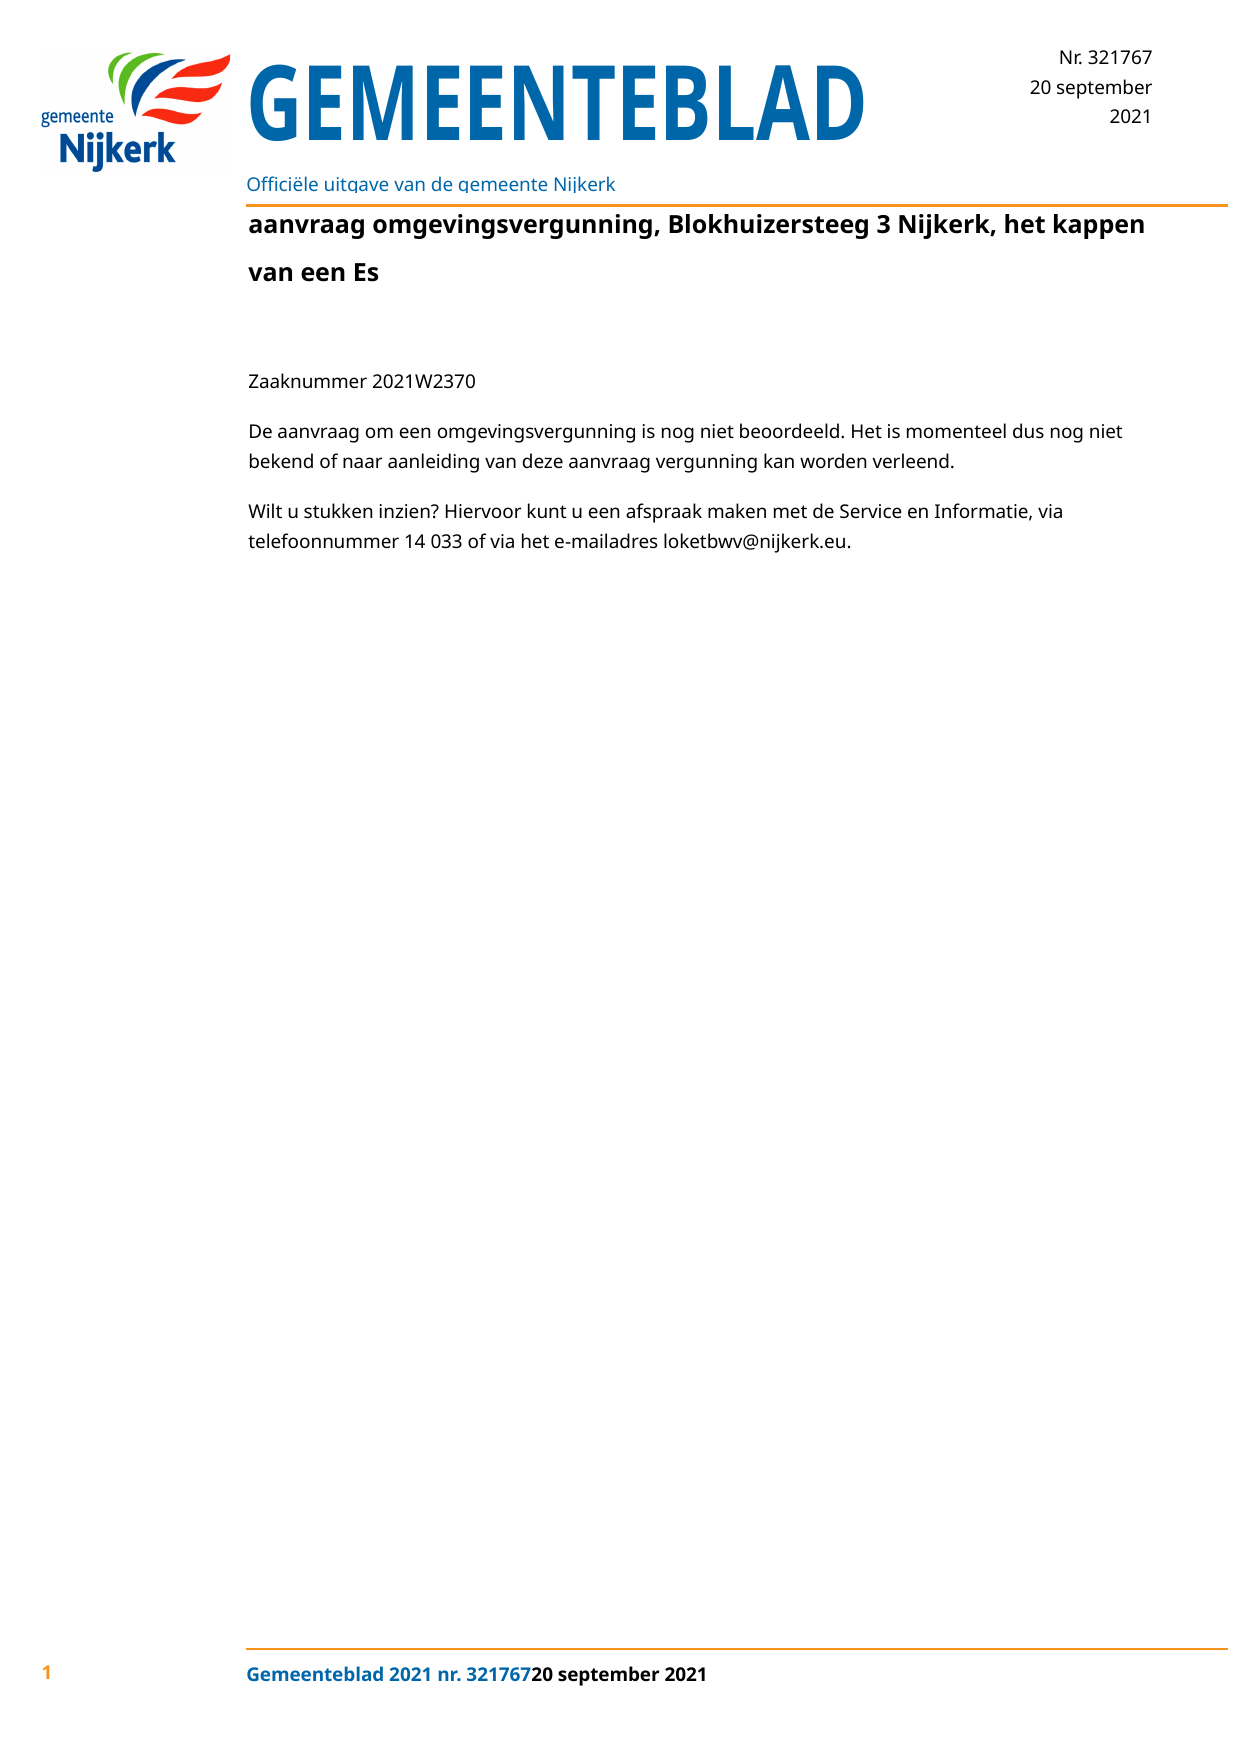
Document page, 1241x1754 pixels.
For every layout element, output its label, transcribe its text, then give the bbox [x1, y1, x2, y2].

text Zaaknummer 2021W2370 [248, 368, 1152, 394]
picture [41, 47, 231, 172]
text De aanvraag om een omgevingsvergunning is nog niet beoordeeld. Het is momenteel dus nog niet bekend of naar aanleiding van deze aanvraag vergunning kan worden verleend. [248, 419, 1152, 474]
text Wilt u stukken inzien? Hiervoor kunt u een afspraak maken met de Service en Informatie, via telefoonnummer 14 033 of via het e-mailadres loketbwv@nijkerk.eu. [248, 499, 1152, 554]
text aanvraag omgevingsvergunning, Blokhuizersteeg 3 Nijkerk, het kappen van een Es [248, 207, 1152, 288]
